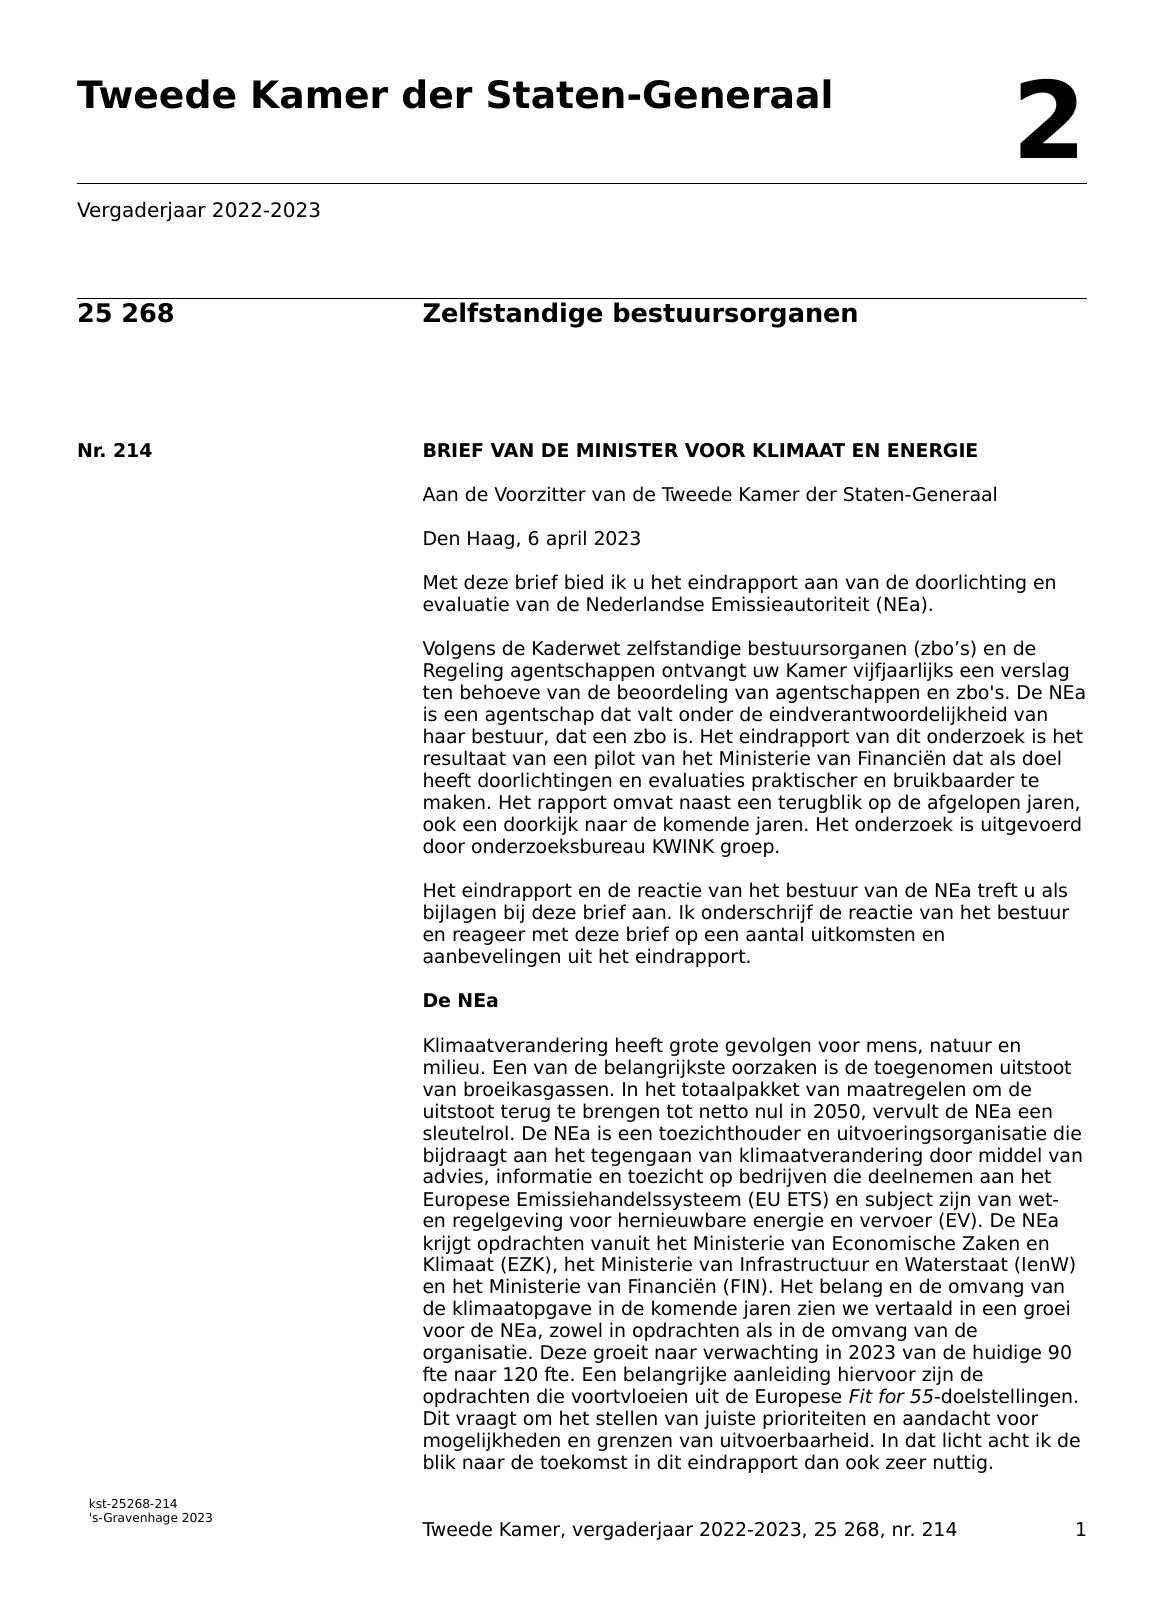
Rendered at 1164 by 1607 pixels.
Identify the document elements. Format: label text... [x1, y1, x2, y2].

text Klimaatverandering heeft grote gevolgen voor mens, natuur en milieu. Een van de belangrijkste oorzaken is de toegenomen uitstoot van broeikasgassen. In het totaalpakket van maatregelen om de uitstoot terug te brengen tot netto nul in 2050, vervult de NEa een sleutelrol. De NEa is een toezichthouder en uitvoeringsorganisatie die bijdraagt aan het tegengaan van klimaatverandering door middel van advies, informatie en toezicht op bedrijven die deelnemen aan het Europese Emissiehandelssysteem (EU ETS) en subject zijn van wet- en regelgeving voor hernieuwbare energie en vervoer (EV). De NEa krijgt opdrachten vanuit het Ministerie van Economische Zaken en Klimaat (EZK), het Ministerie van Infrastructuur en Waterstaat (IenW) en het Ministerie van Financiën (FIN). Het belang en de omvang van de klimaatopgave in de komende jaren zien we vertaald in een groei voor de NEa, zowel in opdrachten als in de omvang van de organisatie. Deze groeit naar verwachting in 2023 van de huidige 90 fte naar 120 fte. Een belangrijke aanleiding hiervoor zijn de opdrachten die voortvloeien uit de Europese Fit for 55-doelstellingen. Dit vraagt om het stellen van juiste prioriteiten en aandacht voor mogelijkheden en grenzen van uitvoerbaarheid. In dat licht acht ik de blik naar de toekomst in dit eindrapport dan ook zeer nuttig. [422, 1034, 1087, 1474]
text Het eindrapport en de reactie van het bestuur van de NEa treft u als bijlagen bij deze brief aan. Ik onderschrijf de reactie van het bestuur en reageer met deze brief op een aantal uitkomsten en aanbevelingen uit het eindrapport. [422, 880, 1087, 968]
table_header 2 [886, 59, 1087, 183]
text Met deze brief bied ik u het eindrapport aan van de doorlichting en evaluatie van de Nederlandse Emissieautoriteit (NEa). [422, 572, 1087, 616]
table_header Tweede Kamer der Staten-Generaal [77, 59, 886, 183]
subtitle Nr. 214 BRIEF VAN DE MINISTER VOOR KLIMAAT EN ENERGIE [77, 440, 1087, 462]
text Aan de Voorzitter van de Tweede Kamer der Staten-Generaal [422, 484, 1087, 506]
text Volgens de Kaderwet zelfstandige bestuursorganen (zbo’s) en de Regeling agentschappen ontvangt uw Kamer vijfjaarlijks een verslag ten behoeve van de beoordeling van agentschappen en zbo's. De NEa is een agentschap dat valt onder de eindverantwoordelijkheid van haar bestuur, dat een zbo is. Het eindrapport van dit onderzoek is het resultaat van een pilot van het Ministerie van Financiën dat als doel heeft doorlichtingen en evaluaties praktischer en bruikbaarder te maken. Het rapport omvat naast een terugblik op de afgelopen jaren, ook een doorkijk naar de komende jaren. Het onderzoek is uitgevoerd door onderzoeksbureau KWINK groep. [422, 638, 1087, 858]
table_cell Vergaderjaar 2022-2023 [77, 184, 1087, 298]
subtitle 25 268 Zelfstandige bestuursorganen [77, 299, 1087, 329]
subtitle De NEa [422, 990, 1087, 1012]
text kst-25268-214 [88, 1497, 323, 1511]
text 's-Gravenhage 2023 [88, 1511, 323, 1525]
text Den Haag, 6 april 2023 [422, 528, 1087, 550]
